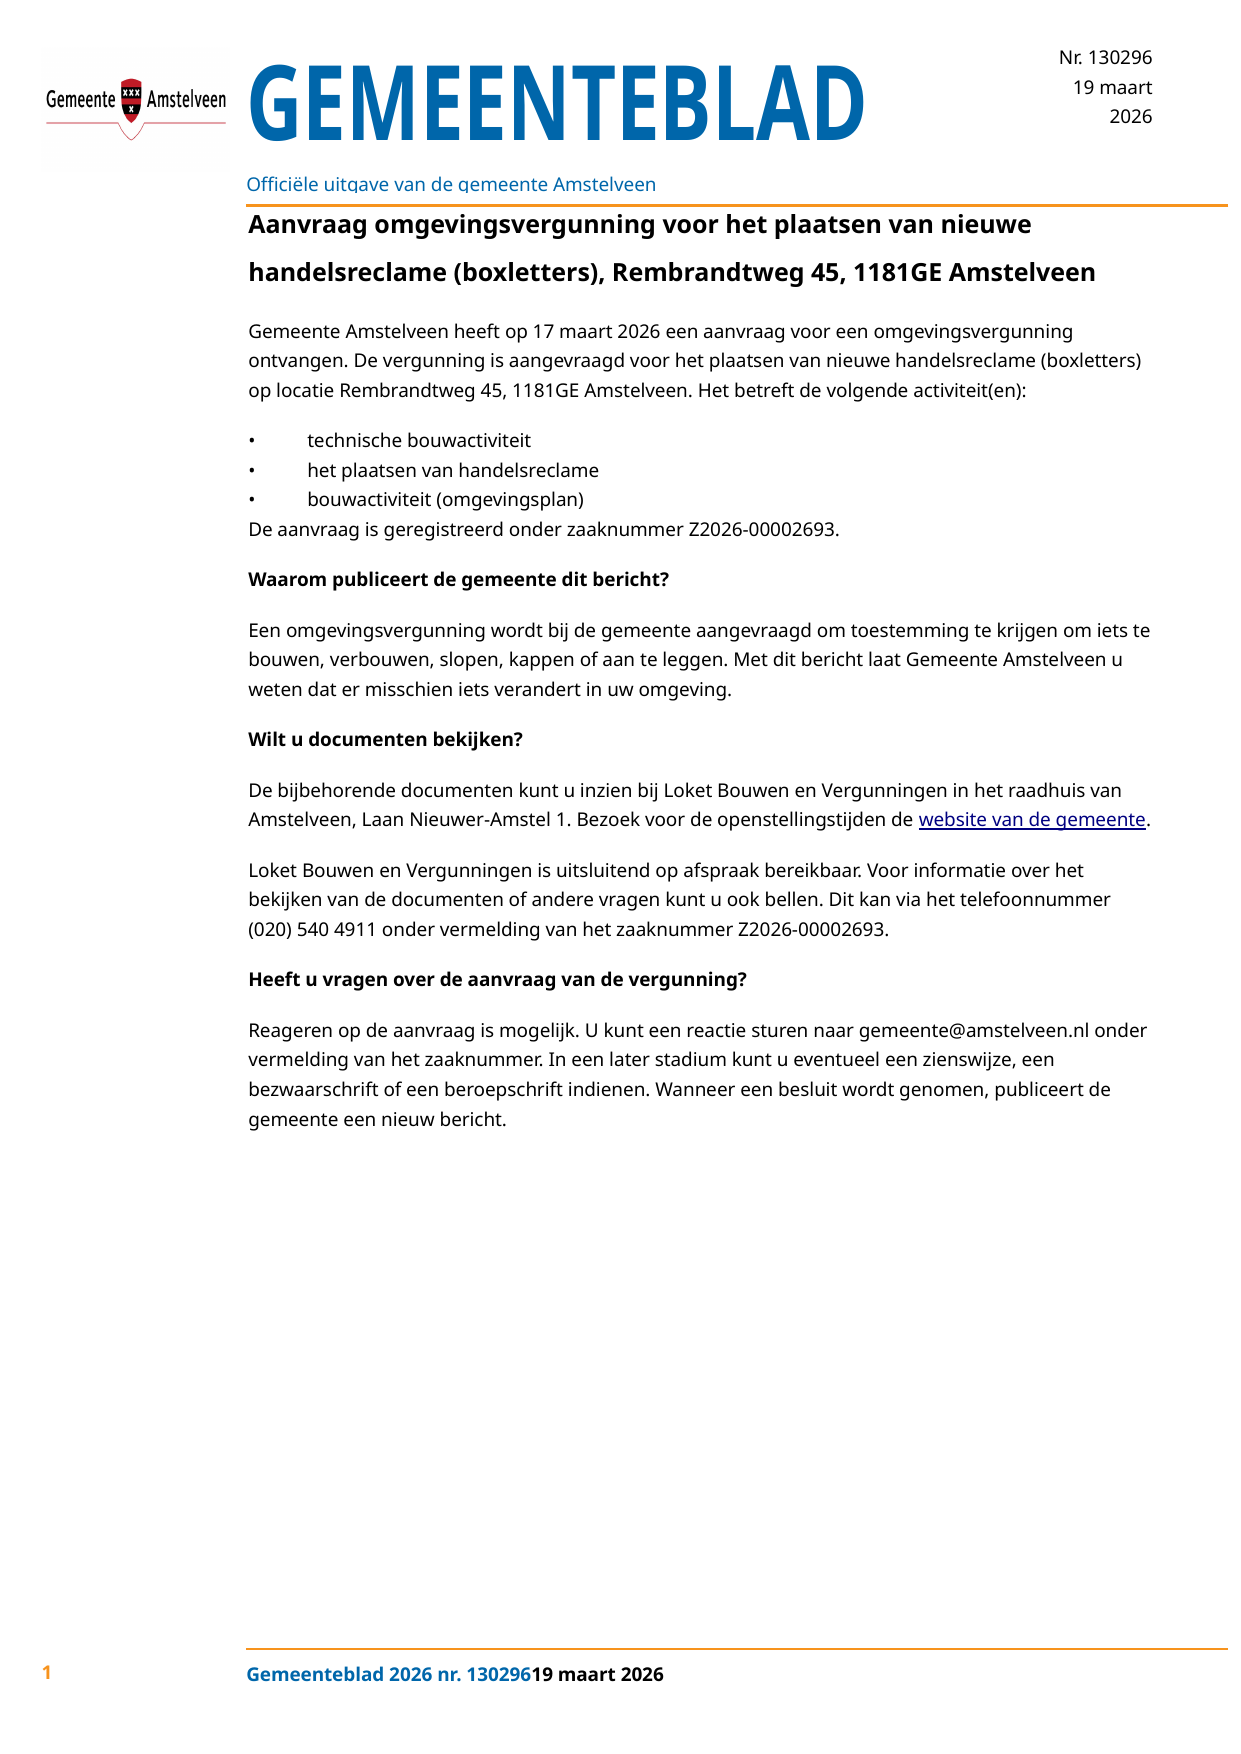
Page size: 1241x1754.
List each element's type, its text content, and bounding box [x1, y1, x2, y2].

list technische bouwactiviteit [248, 427, 1152, 453]
text Loket Bouwen en Vergunningen is uitsluitend op afspraak bereikbaar. Voor informatie over het bekijken van de documenten of andere vragen kunt u ook bellen. Dit kan via het telefoonnummer (020) 540 4911 onder vermelding van het zaaknummer Z2026-00002693. [248, 857, 1152, 942]
text Waarom publiceert de gemeente dit bericht? [248, 567, 1152, 592]
text De bijbehorende documenten kunt u inzien bij Loket Bouwen en Vergunningen in het raadhuis van Amstelveen, Laan Nieuwer-Amstel 1. Bezoek voor de openstellingstijden de website van de gemeente. [248, 777, 1152, 832]
text Wilt u documenten bekijken? [248, 727, 1152, 752]
text Gemeente Amstelveen heeft op 17 maart 2026 een aanvraag voor een omgevingsvergunning ontvangen. De vergunning is aangevraagd voor het plaatsen van nieuwe handelsreclame (boxletters) op locatie Rembrandtweg 45, 1181GE Amstelveen. Het betreft de volgende activiteit(en): [248, 318, 1152, 403]
text Aanvraag omgevingsvergunning voor het plaatsen van nieuwe handelsreclame (boxletters), Rembrandtweg 45, 1181GE Amstelveen [248, 207, 1152, 288]
text De aanvraag is geregistreerd onder zaaknummer Z2026-00002693. [248, 516, 1152, 542]
text Heeft u vragen over de aanvraag van de vergunning? [248, 967, 1152, 992]
text Reageren op de aanvraag is mogelijk. U kunt een reactie sturen naar gemeente@amstelveen.nl onder vermelding van het zaaknummer. In een later stadium kunt u eventueel een zienswijze, een bezwaarschrift of een beroepschrift indienen. Wanneer een besluit wordt genomen, publiceert de gemeente een nieuw bericht. [248, 1017, 1152, 1132]
list het plaatsen van handelsreclame [248, 457, 1152, 483]
text Een omgevingsvergunning wordt bij de gemeente aangevraagd om toestemming te krijgen om iets te bouwen, verbouwen, slopen, kappen of aan te leggen. Met dit bericht laat Gemeente Amstelveen u weten dat er misschien iets verandert in uw omgeving. [248, 617, 1152, 702]
picture [41, 47, 231, 172]
list bouwactiviteit (omgevingsplan) [248, 487, 1152, 512]
